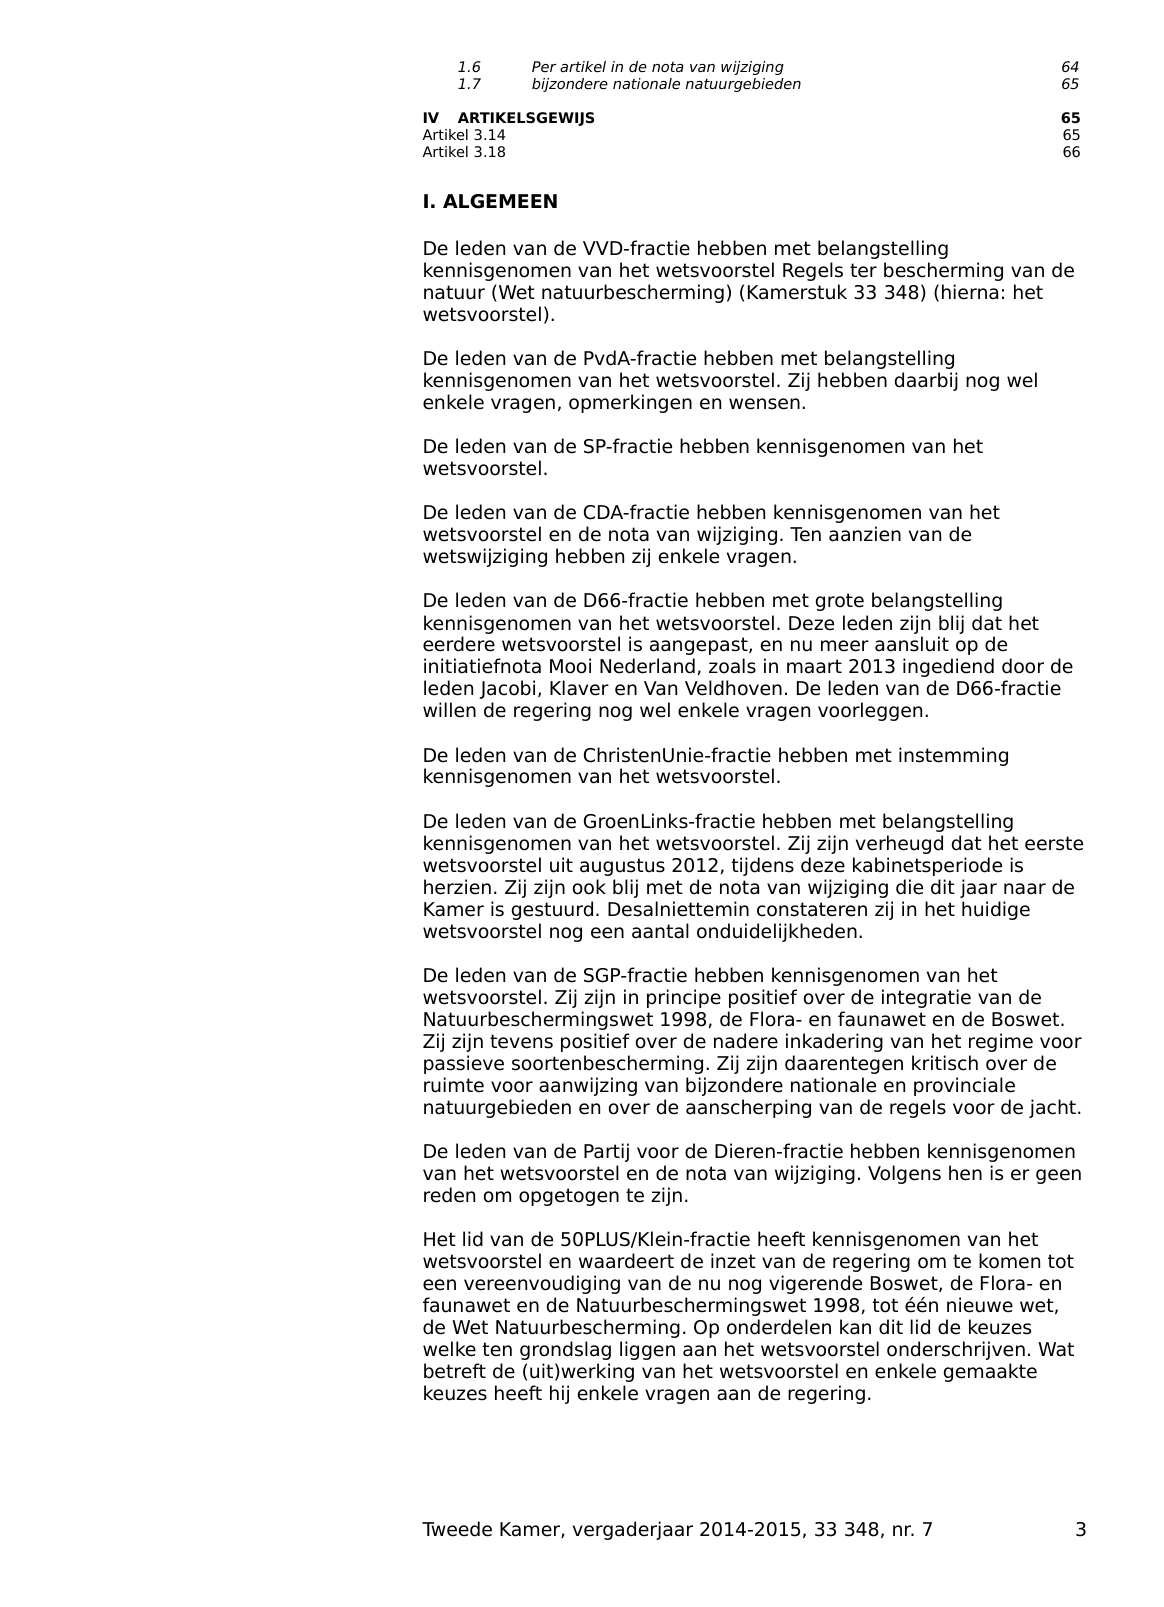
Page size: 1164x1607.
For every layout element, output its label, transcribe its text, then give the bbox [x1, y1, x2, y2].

table_cell 65 [1028, 110, 1087, 127]
table_cell 66 [1028, 144, 1087, 161]
text De leden van de PvdA-fractie hebben met belangstelling kennisgenomen van het wetsvoorstel. Zij hebben daarbij nog wel enkele vragen, opmerkingen en wensen. [422, 348, 1087, 414]
text De leden van de VVD-fractie hebben met belangstelling kennisgenomen van het wetsvoorstel Regels ter bescherming van de natuur (Wet natuurbescherming) (Kamerstuk 33 348) (hierna: het wetsvoorstel). [422, 238, 1087, 326]
text De leden van de Partij voor de Dieren-fractie hebben kennisgenomen van het wetsvoorstel en de nota van wijziging. Volgens hen is er geen reden om opgetogen te zijn. [422, 1141, 1087, 1207]
table_cell 1.6 [452, 59, 526, 76]
text De leden van de CDA-fractie hebben kennisgenomen van het wetsvoorstel en de nota van wijziging. Ten aanzien van de wetswijziging hebben zij enkele vragen. [422, 502, 1087, 568]
table_cell bijzondere nationale natuurgebieden [526, 76, 1027, 93]
table_cell IV [422, 110, 452, 127]
table_cell Artikel 3.18 [422, 144, 1027, 161]
text De leden van de D66-fractie hebben met grote belangstelling kennisgenomen van het wetsvoorstel. Deze leden zijn blij dat het eerdere wetsvoorstel is aangepast, en nu meer aansluit op de initiatiefnota Mooi Nederland, zoals in maart 2013 ingediend door de leden Jacobi, Klaver en Van Veldhoven. De leden van de D66-fractie willen de regering nog wel enkele vragen voorleggen. [422, 590, 1087, 722]
text De leden van de SGP-fractie hebben kennisgenomen van het wetsvoorstel. Zij zijn in principe positief over de integratie van de Natuurbeschermingswet 1998, de Flora- en faunawet en de Boswet. Zij zijn tevens positief over de nadere inkadering van het regime voor passieve soortenbescherming. Zij zijn daarentegen kritisch over de ruimte voor aanwijzing van bijzondere nationale en provinciale natuurgebieden en over de aanscherping van de regels voor de jacht. [422, 965, 1087, 1118]
table_cell 1.7 [452, 76, 526, 93]
subtitle I. ALGEMEEN [422, 191, 1087, 213]
table_cell [526, 93, 1027, 110]
table_cell [422, 93, 452, 110]
table_cell 65 [1028, 76, 1087, 93]
text De leden van de ChristenUnie-fractie hebben met instemming kennisgenomen van het wetsvoorstel. [422, 744, 1087, 788]
table_cell Per artikel in de nota van wijziging [526, 59, 1027, 76]
table_cell [422, 59, 452, 76]
text De leden van de SP-fractie hebben kennisgenomen van het wetsvoorstel. [422, 436, 1087, 480]
table_cell 64 [1028, 59, 1087, 76]
table_cell [452, 93, 526, 110]
text Het lid van de 50PLUS/Klein-fractie heeft kennisgenomen van het wetsvoorstel en waardeert de inzet van de regering om te komen tot een vereenvoudiging van de nu nog vigerende Boswet, de Flora- en faunawet en de Natuurbeschermingswet 1998, tot één nieuwe wet, de Wet Natuurbescherming. Op onderdelen kan dit lid de keuzes welke ten grondslag liggen aan het wetsvoorstel onderschrijven. Wat betreft de (uit)werking van het wetsvoorstel en enkele gemaakte keuzes heeft hij enkele vragen aan de regering. [422, 1229, 1087, 1405]
table_cell ARTIKELSGEWIJS [452, 110, 1027, 127]
table_cell Artikel 3.14 [422, 127, 1027, 144]
text De leden van de GroenLinks-fractie hebben met belangstelling kennisgenomen van het wetsvoorstel. Zij zijn verheugd dat het eerste wetsvoorstel uit augustus 2012, tijdens deze kabinetsperiode is herzien. Zij zijn ook blij met de nota van wijziging die dit jaar naar de Kamer is gestuurd. Desalniettemin constateren zij in het huidige wetsvoorstel nog een aantal onduidelijkheden. [422, 811, 1087, 942]
table_cell [422, 76, 452, 93]
table_cell 65 [1028, 127, 1087, 144]
table_cell [1028, 93, 1087, 110]
